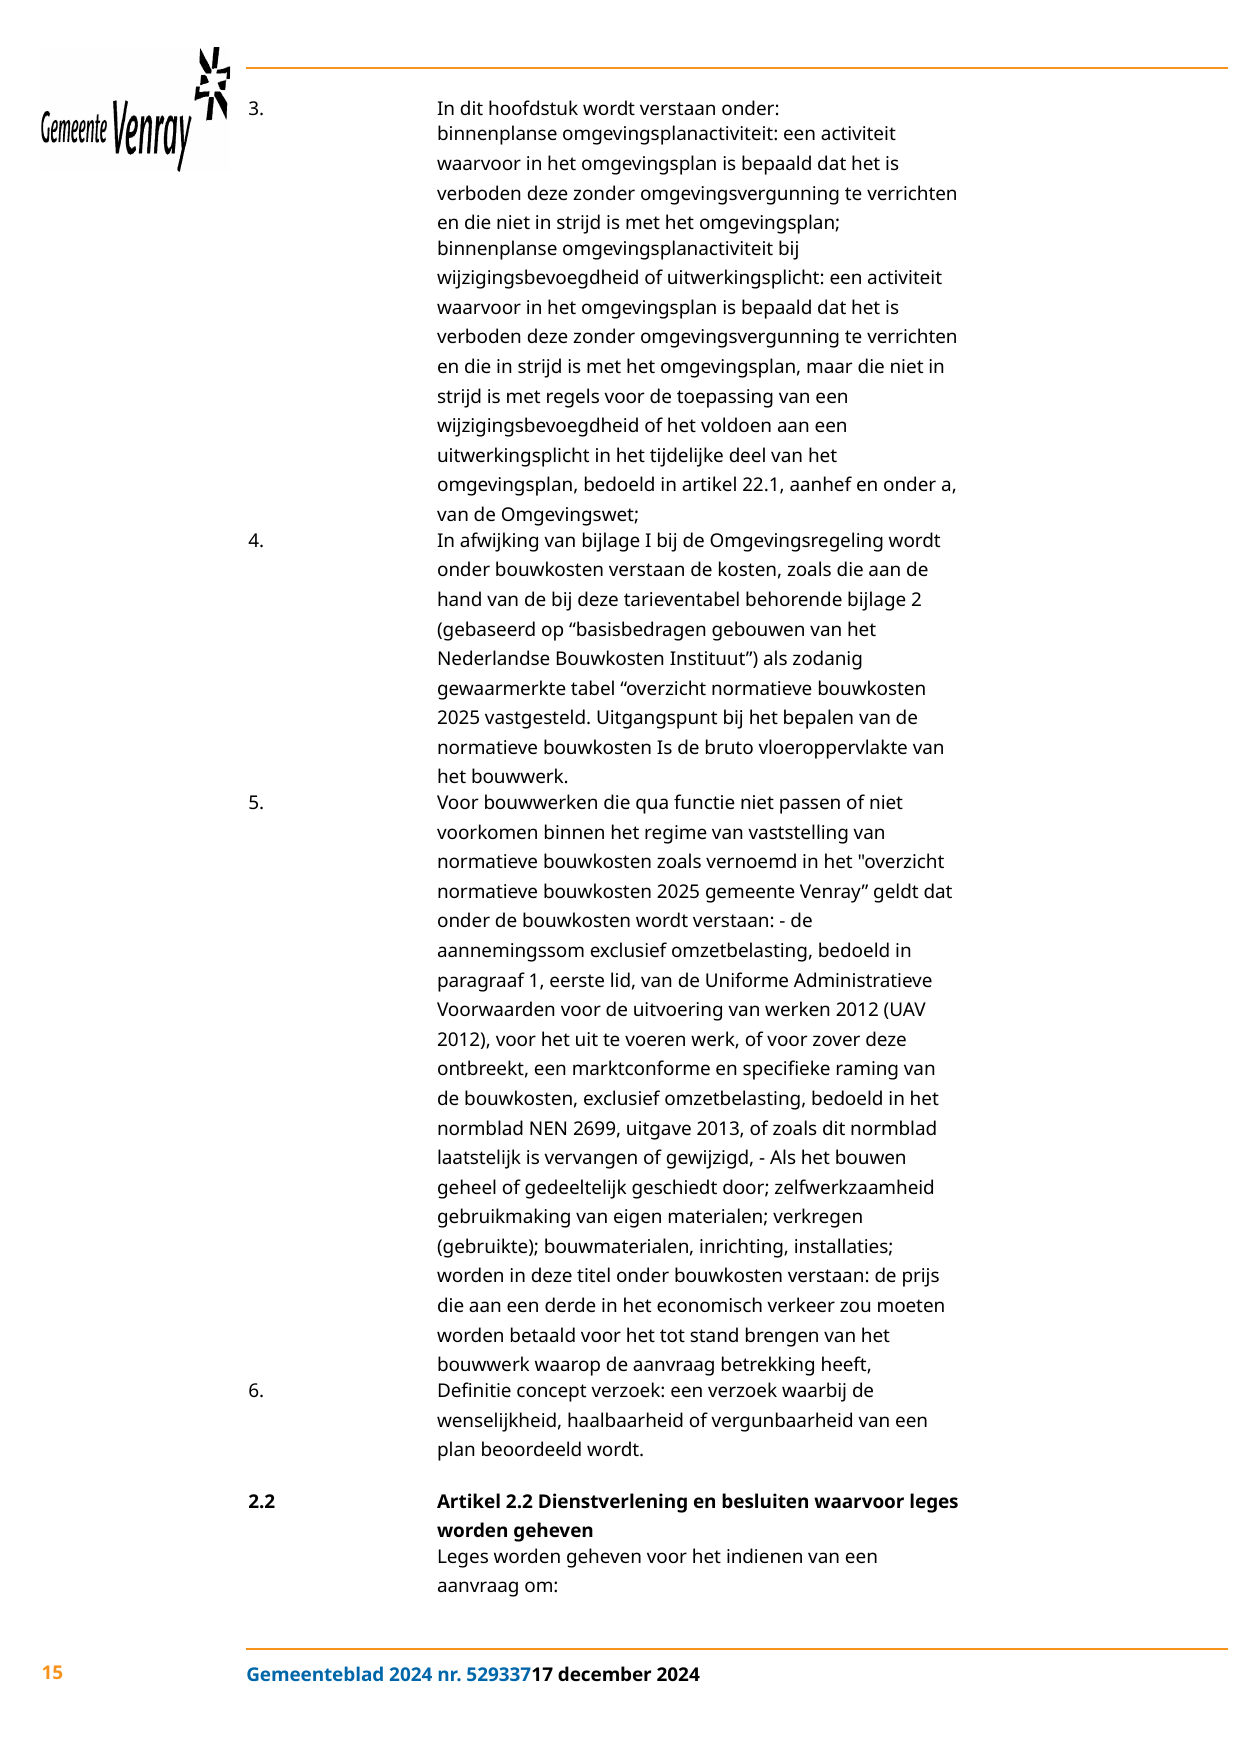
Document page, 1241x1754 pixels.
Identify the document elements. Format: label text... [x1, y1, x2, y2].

picture [41, 47, 231, 172]
table_cell [248, 121, 437, 235]
table_cell [963, 1543, 1152, 1598]
table_cell Voor bouwwerken die qua functie niet passen of niet voorkomen binnen het regime van vaststelling van normatieve bouwkosten zoals vernoemd in het "overzicht normatieve bouwkosten 2025 gemeente Venray” geldt dat onder de bouwkosten wordt verstaan: - de aannemingssom exclusief omzetbelasting, bedoeld in paragraaf 1, eerste lid, van de Uniforme Administratieve Voorwaarden voor de uitvoering van werken 2012 (UAV 2012), voor het uit te voeren werk, of voor zover deze ontbreekt, een marktconforme en specifieke raming van de bouwkosten, exclusief omzetbelasting, bedoeld in het normblad NEN 2699, uitgave 2013, of zoals dit normblad laatstelijk is vervangen of gewijzigd, - Als het bouwen geheel of gedeeltelijk geschiedt door; zelfwerkzaamheid gebruikmaking van eigen materialen; verkregen (gebruikte); bouwmaterialen, inrichting, installaties; worden in deze titel onder bouwkosten verstaan: de prijs die aan een derde in het economisch verkeer zou moeten worden betaald voor het tot stand brengen van het bouwwerk waarop de aanvraag betrekking heeft, [437, 789, 963, 1377]
table_cell [248, 235, 437, 527]
table_cell [963, 527, 1152, 789]
table_cell In afwijking van bijlage I bij de Omgevingsregeling wordt onder bouwkosten verstaan de kosten, zoals die aan de hand van de bij deze tarieventabel behorende bijlage 2 (gebaseerd op “basisbedragen gebouwen van het Nederlandse Bouwkosten Instituut”) als zodanig gewaarmerkte tabel “overzicht normatieve bouwkosten 2025 vastgesteld. Uitgangspunt bij het bepalen van de normatieve bouwkosten Is de bruto vloeroppervlakte van het bouwwerk. [437, 527, 963, 789]
table_cell 5. [248, 789, 437, 1377]
table_cell [963, 1488, 1152, 1543]
table_cell Leges worden geheven voor het indienen van een aanvraag om: [437, 1543, 963, 1598]
table_cell 3. [248, 95, 437, 121]
table_cell [248, 1462, 437, 1488]
table_cell [963, 95, 1152, 121]
table_cell 6. [248, 1377, 437, 1462]
table_cell binnenplanse omgevingsplanactiviteit bij wijzigingsbevoegdheid of uitwerkingsplicht: een activiteit waarvoor in het omgevingsplan is bepaald dat het is verboden deze zonder omgevingsvergunning te verrichten en die in strijd is met het omgevingsplan, maar die niet in strijd is met regels voor de toepassing van een wijzigingsbevoegdheid of het voldoen aan een uitwerkingsplicht in het tijdelijke deel van het omgevingsplan, bedoeld in artikel 22.1, aanhef en onder a, van de Omgevingswet; [437, 235, 963, 527]
table_cell Artikel 2.2 Dienstverlening en besluiten waarvoor leges worden geheven [437, 1488, 963, 1543]
table_cell [437, 1462, 963, 1488]
table_cell Definitie concept verzoek: een verzoek waarbij de wenselijkheid, haalbaarheid of vergunbaarheid van een plan beoordeeld wordt. [437, 1377, 963, 1462]
table_cell 4. [248, 527, 437, 789]
table_cell 2.2 [248, 1488, 437, 1543]
table_cell [963, 235, 1152, 527]
table_cell [963, 1377, 1152, 1462]
table_cell [963, 121, 1152, 235]
table_cell [963, 1462, 1152, 1488]
table_cell binnenplanse omgevingsplanactiviteit: een activiteit waarvoor in het omgevingsplan is bepaald dat het is verboden deze zonder omgevingsvergunning te verrichten en die niet in strijd is met het omgevingsplan; [437, 121, 963, 235]
table_cell [248, 1543, 437, 1598]
table_cell In dit hoofdstuk wordt verstaan onder: [437, 95, 963, 121]
table_cell [963, 789, 1152, 1377]
